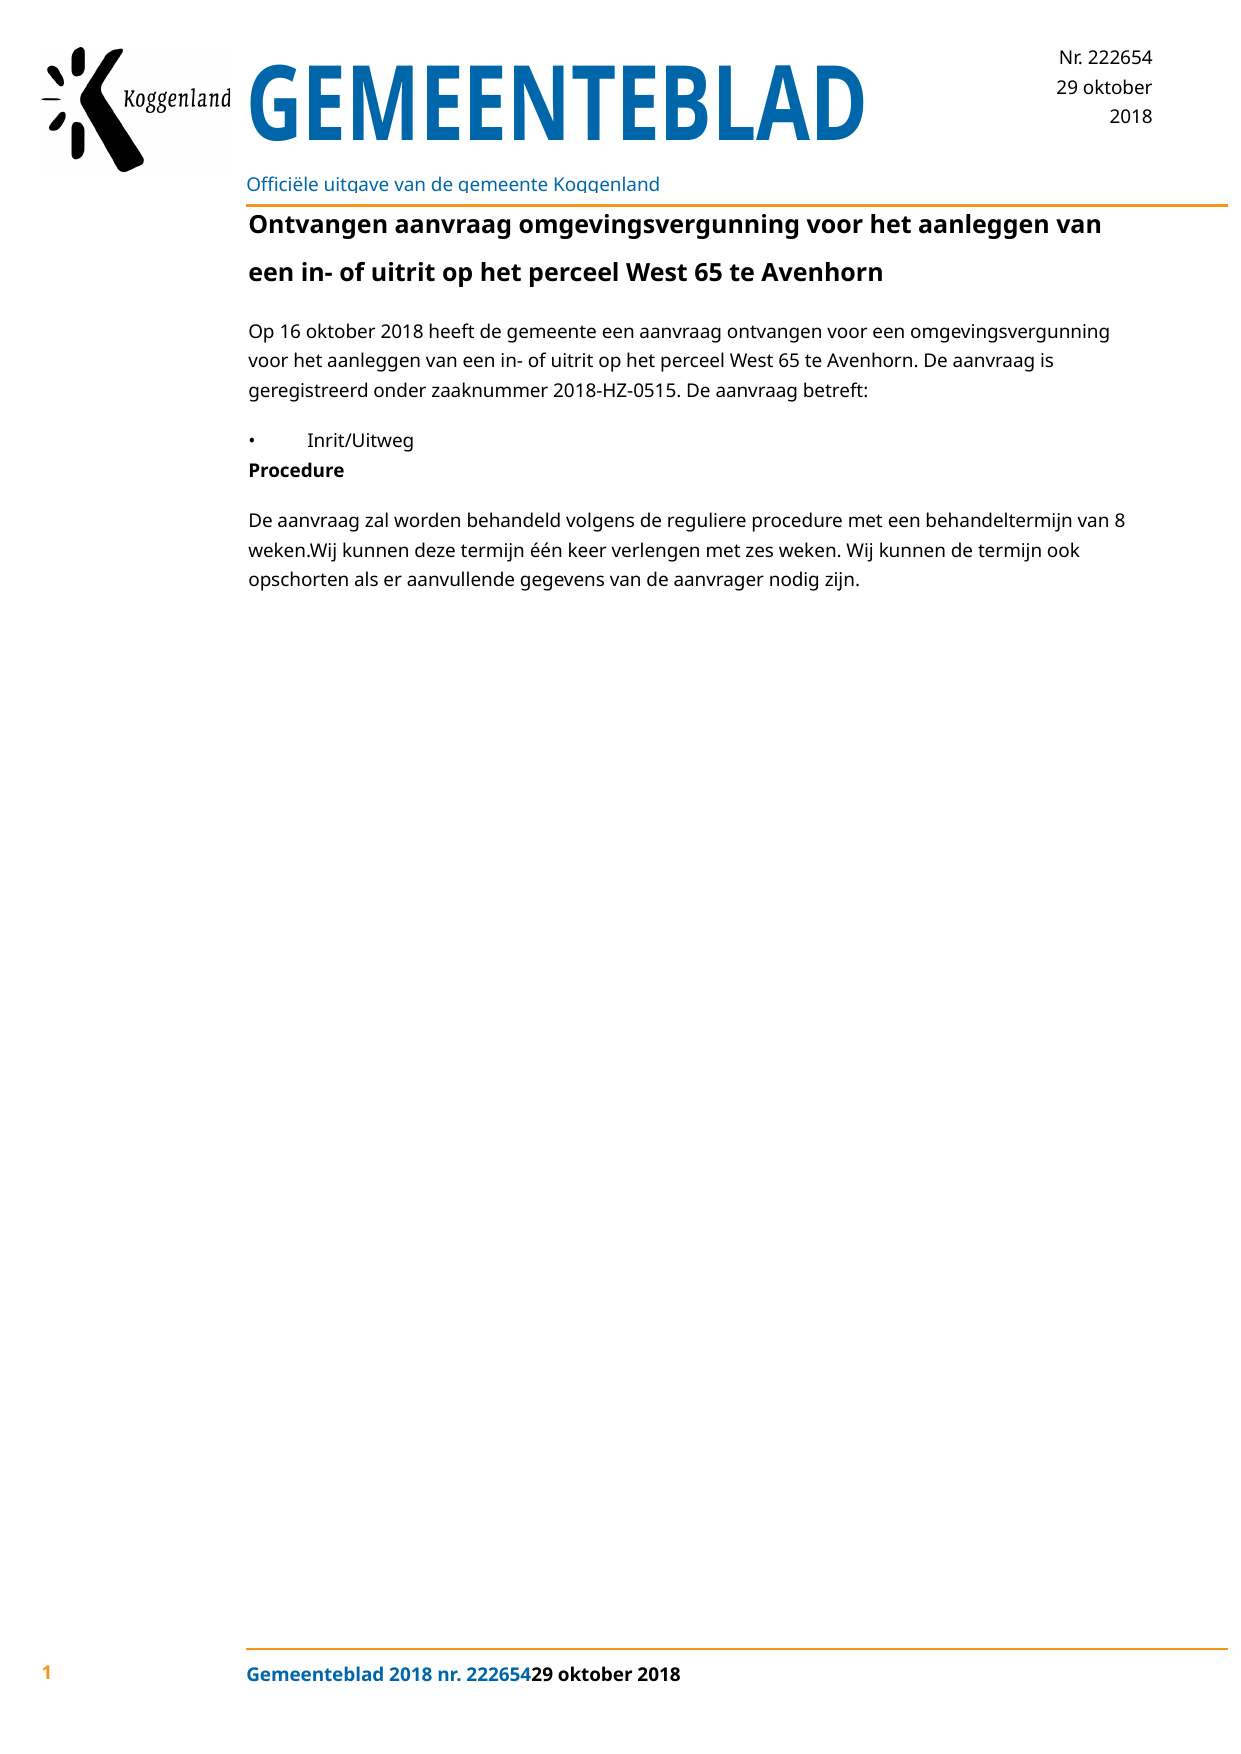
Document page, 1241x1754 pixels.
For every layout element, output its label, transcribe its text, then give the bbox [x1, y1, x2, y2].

text Ontvangen aanvraag omgevingsvergunning voor het aanleggen van een in- of uitrit op het perceel West 65 te Avenhorn [248, 207, 1152, 288]
text Procedure [248, 457, 1152, 483]
text De aanvraag zal worden behandeld volgens de reguliere procedure met een behandeltermijn van 8 weken.Wij kunnen deze termijn één keer verlengen met zes weken. Wij kunnen de termijn ook opschorten als er aanvullende gegevens van de aanvrager nodig zijn. [248, 507, 1152, 592]
picture [41, 47, 231, 172]
text Op 16 oktober 2018 heeft de gemeente een aanvraag ontvangen voor een omgevingsvergunning voor het aanleggen van een in- of uitrit op het perceel West 65 te Avenhorn. De aanvraag is geregistreerd onder zaaknummer 2018-HZ-0515. De aanvraag betreft: [248, 318, 1152, 403]
list Inrit/Uitweg [248, 427, 1152, 453]
